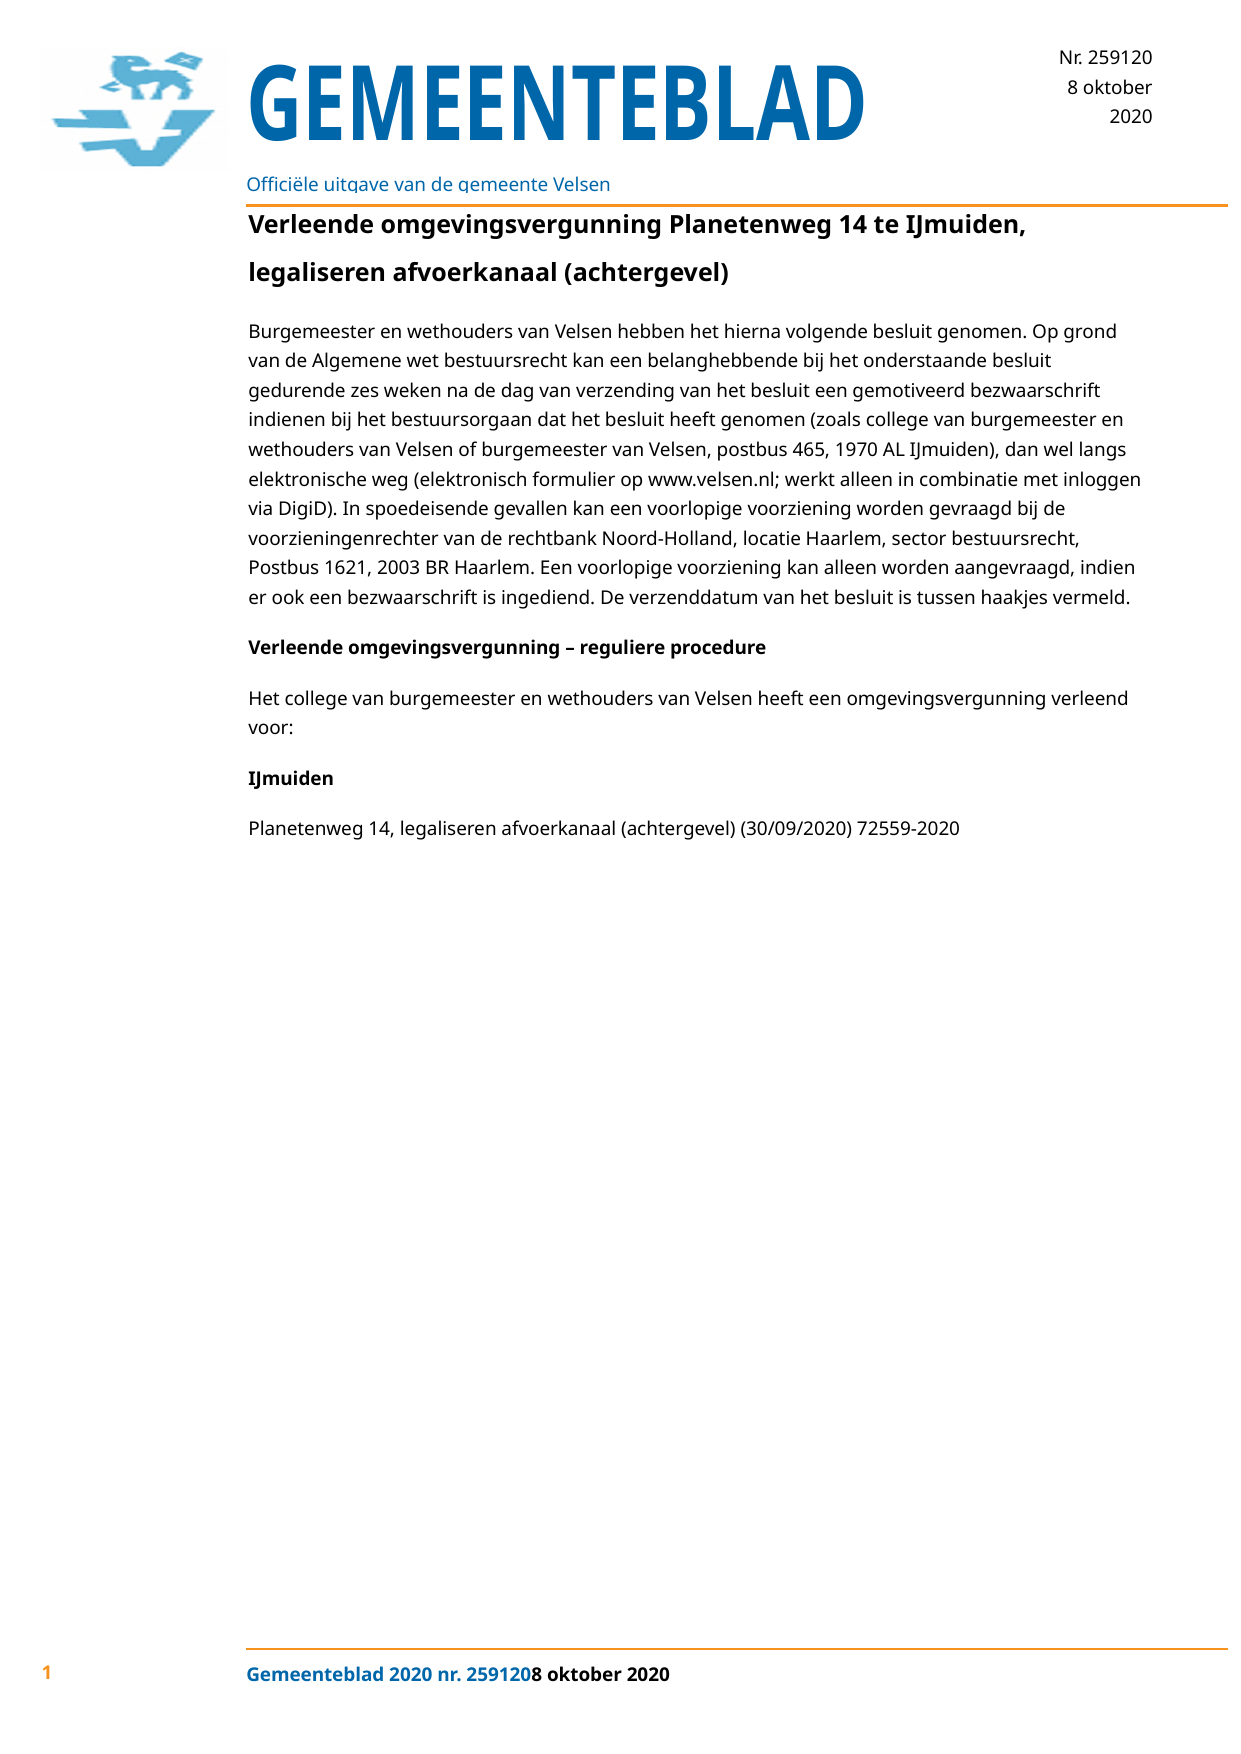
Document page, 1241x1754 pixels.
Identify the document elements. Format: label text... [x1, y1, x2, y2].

picture [41, 47, 231, 172]
text Planetenweg 14, legaliseren afvoerkanaal (achtergevel) (30/09/2020) 72559-2020 [248, 815, 1152, 841]
text Verleende omgevingsvergunning Planetenweg 14 te IJmuiden, legaliseren afvoerkanaal (achtergevel) [248, 207, 1152, 288]
text IJmuiden [248, 765, 1152, 791]
text Het college van burgemeester en wethouders van Velsen heeft een omgevingsvergunning verleend voor: [248, 685, 1152, 740]
text Verleende omgevingsvergunning – reguliere procedure [248, 634, 1152, 660]
text Burgemeester en wethouders van Velsen hebben het hierna volgende besluit genomen. Op grond van de Algemene wet bestuursrecht kan een belanghebbende bij het onderstaande besluit gedurende zes weken na de dag van verzending van het besluit een gemotiveerd bezwaarschrift indienen bij het bestuursorgaan dat het besluit heeft genomen (zoals college van burgemeester en wethouders van Velsen of burgemeester van Velsen, postbus 465, 1970 AL IJmuiden), dan wel langs elektronische weg (elektronisch formulier op www.velsen.nl; werkt alleen in combinatie met inloggen via DigiD). In spoedeisende gevallen kan een voorlopige voorziening worden gevraagd bij de voorzieningenrechter van de rechtbank Noord-Holland, locatie Haarlem, sector bestuursrecht, Postbus 1621, 2003 BR Haarlem. Een voorlopige voorziening kan alleen worden aangevraagd, indien er ook een bezwaarschrift is ingediend. De verzenddatum van het besluit is tussen haakjes vermeld. [248, 318, 1152, 610]
